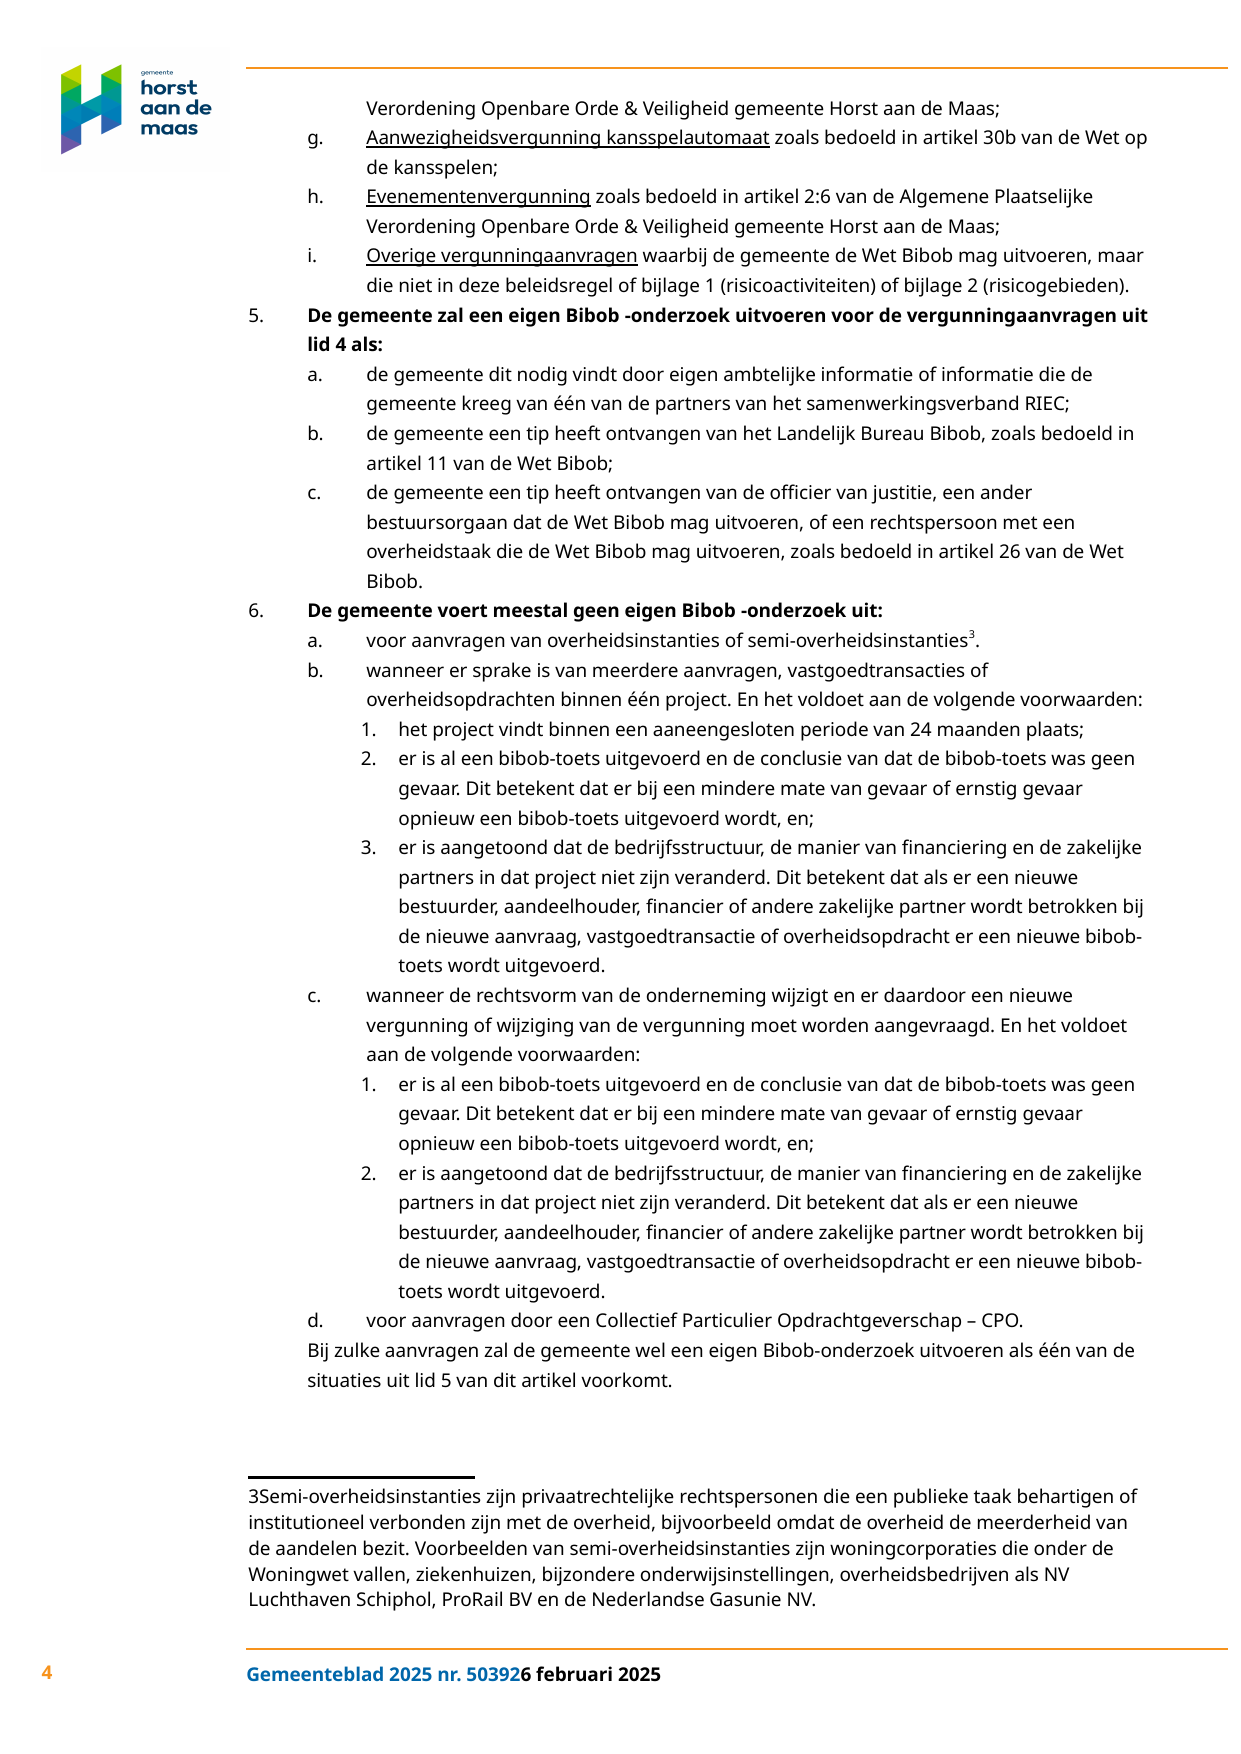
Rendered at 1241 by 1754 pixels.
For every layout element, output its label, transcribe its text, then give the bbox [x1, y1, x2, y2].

list het project vindt binnen een aaneengesloten periode van 24 maanden plaats; [361, 716, 1152, 742]
list Aanwezigheidsvergunning kansspelautomaat zoals bedoeld in artikel 30b van de Wet op de kansspelen; [307, 124, 1152, 180]
list er is al een bibob-toets uitgevoerd en de conclusie van dat de bibob-toets was geen gevaar. Dit betekent dat er bij een mindere mate van gevaar of ernstig gevaar opnieuw een bibob-toets uitgevoerd wordt, en; [361, 746, 1152, 831]
list voor aanvragen door een Collectief Particulier Opdrachtgeverschap – CPO. [307, 1308, 1152, 1333]
picture [41, 47, 231, 172]
list wanneer er sprake is van meerdere aanvragen, vastgoedtransacties of overheidsopdrachten binnen één project. En het voldoet aan de volgende voorwaarden: [307, 657, 1152, 712]
list De gemeente voert meestal geen eigen Bibob -onderzoek uit: [248, 598, 1152, 623]
list de gemeente een tip heeft ontvangen van het Landelijk Bureau Bibob, zoals bedoeld in artikel 11 van de Wet Bibob; [307, 420, 1152, 476]
list Bij zulke aanvragen zal de gemeente wel een eigen Bibob-onderzoek uitvoeren als één van de situaties uit lid 5 van dit artikel voorkomt. [248, 1337, 1152, 1393]
list er is aangetoond dat de bedrijfsstructuur, de manier van financiering en de zakelijke partners in dat project niet zijn veranderd. Dit betekent dat als er een nieuwe bestuurder, aandeelhouder, financier of andere zakelijke partner wordt betrokken bij de nieuwe aanvraag, vastgoedtransactie of overheidsopdracht er een nieuwe bibob-toets wordt uitgevoerd. [361, 834, 1152, 978]
list wanneer de rechtsvorm van de onderneming wijzigt en er daardoor een nieuwe vergunning of wijziging van de vergunning moet worden aangevraagd. En het voldoet aan de volgende voorwaarden: [307, 982, 1152, 1067]
list de gemeente een tip heeft ontvangen van de officier van justitie, een ander bestuursorgaan dat de Wet Bibob mag uitvoeren, of een rechtspersoon met een overheidstaak die de Wet Bibob mag uitvoeren, zoals bedoeld in artikel 26 van de Wet Bibob. [307, 479, 1152, 594]
list er is al een bibob-toets uitgevoerd en de conclusie van dat de bibob-toets was geen gevaar. Dit betekent dat er bij een mindere mate van gevaar of ernstig gevaar opnieuw een bibob-toets uitgevoerd wordt, en; [361, 1071, 1152, 1156]
list Semi-overheidsinstanties zijn privaatrechtelijke rechtspersonen die een publieke taak behartigen of institutioneel verbonden zijn met de overheid, bijvoorbeeld omdat de overheid de meerderheid van de aandelen bezit. Voorbeelden van semi-overheidsinstanties zijn woningcorporaties die onder de Woningwet vallen, ziekenhuizen, bijzondere onderwijsinstellingen, overheidsbedrijven als NV Luchthaven Schiphol, ProRail BV en de Nederlandse Gasunie NV. [248, 1483, 1152, 1612]
list Evenementenvergunning zoals bedoeld in artikel 2:6 van de Algemene Plaatselijke Verordening Openbare Orde & Veiligheid gemeente Horst aan de Maas; [307, 183, 1152, 239]
list de gemeente dit nodig vindt door eigen ambtelijke informatie of informatie die de gemeente kreeg van één van de partners van het samenwerkingsverband RIEC; [307, 361, 1152, 416]
list er is aangetoond dat de bedrijfsstructuur, de manier van financiering en de zakelijke partners in dat project niet zijn veranderd. Dit betekent dat als er een nieuwe bestuurder, aandeelhouder, financier of andere zakelijke partner wordt betrokken bij de nieuwe aanvraag, vastgoedtransactie of overheidsopdracht er een nieuwe bibob-toets wordt uitgevoerd. [361, 1160, 1152, 1304]
list voor aanvragen van overheidsinstanties of semi-overheidsinstanties. [307, 627, 1152, 653]
list Verordening Openbare Orde & Veiligheid gemeente Horst aan de Maas; [307, 95, 1152, 121]
list Overige vergunningaanvragen waarbij de gemeente de Wet Bibob mag uitvoeren, maar die niet in deze beleidsregel of bijlage 1 (risicoactiviteiten) of bijlage 2 (risicogebieden). [307, 243, 1152, 298]
list De gemeente zal een eigen Bibob -onderzoek uitvoeren voor de vergunningaanvragen uit lid 4 als: [248, 302, 1152, 357]
